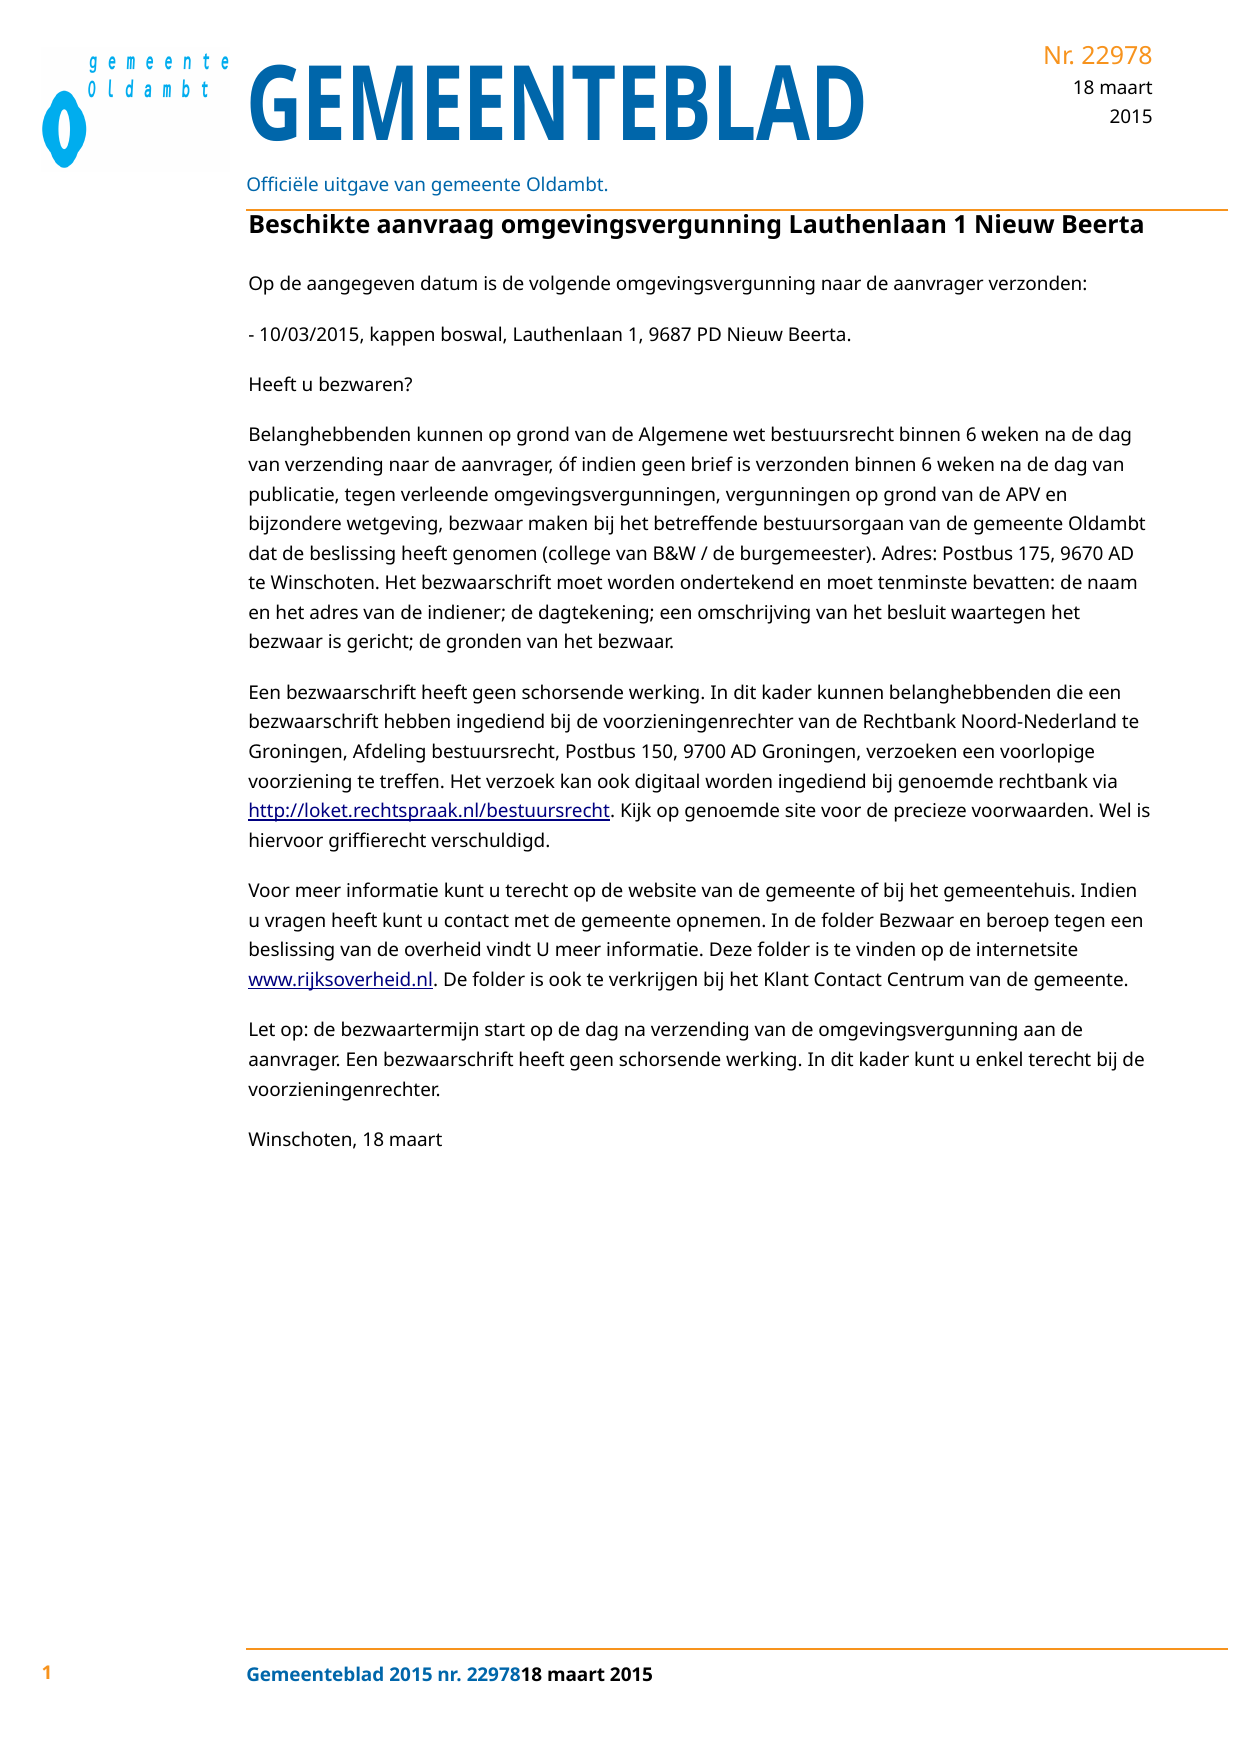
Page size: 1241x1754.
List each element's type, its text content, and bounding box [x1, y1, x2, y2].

text Let op: de bezwaartermijn start op de dag na verzending van de omgevingsvergunning aan de aanvrager. Een bezwaarschrift heeft geen schorsende werking. In dit kader kunt u enkel terecht bij de voorzieningenrechter. [248, 1017, 1152, 1101]
text Winschoten, 18 maart [248, 1126, 1152, 1152]
text Op de aangegeven datum is de volgende omgevingsvergunning naar de aanvrager verzonden: [248, 270, 1152, 296]
text Beschikte aanvraag omgevingsvergunning Lauthenlaan 1 Nieuw Beerta [248, 211, 1152, 241]
text Belanghebbenden kunnen op grond van de Algemene wet bestuursrecht binnen 6 weken na de dag van verzending naar de aanvrager, óf indien geen brief is verzonden binnen 6 weken na de dag van publicatie, tegen verleende omgevingsvergunningen, vergunningen op grond van de APV en bijzondere wetgeving, bezwaar maken bij het betreffende bestuursorgaan van de gemeente Oldambt dat de beslissing heeft genomen (college van B&W / de burgemeester). Adres: Postbus 175, 9670 AD te Winschoten. Het bezwaarschrift moet worden ondertekend en moet tenminste bevatten: de naam en het adres van de indiener; de dagtekening; een omschrijving van het besluit waartegen het bezwaar is gericht; de gronden van het bezwaar. [248, 422, 1152, 654]
text Een bezwaarschrift heeft geen schorsende werking. In dit kader kunnen belanghebbenden die een bezwaarschrift hebben ingediend bij de voorzieningenrechter van de Rechtbank Noord-Nederland te Groningen, Afdeling bestuursrecht, Postbus 150, 9700 AD Groningen, verzoeken een voorlopige voorziening te treffen. Het verzoek kan ook digitaal worden ingediend bij genoemde rechtbank via http://loket.rechtspraak.nl/bestuursrecht. Kijk op genoemde site voor de precieze voorwaarden. Wel is hiervoor griffierecht verschuldigd. [248, 679, 1152, 853]
text Heeft u bezwaren? [248, 371, 1152, 397]
text Voor meer informatie kunt u terecht op de website van de gemeente of bij het gemeentehuis. Indien u vragen heeft kunt u contact met de gemeente opnemen. In de folder Bezwaar en beroep tegen een beslissing van de overheid vindt U meer informatie. Deze folder is te vinden op de internetsite www.rijksoverheid.nl. De folder is ook te verkrijgen bij het Klant Contact Centrum van de gemeente. [248, 877, 1152, 992]
picture [41, 47, 231, 172]
text - 10/03/2015, kappen boswal, Lauthenlaan 1, 9687 PD Nieuw Beerta. [248, 321, 1152, 346]
